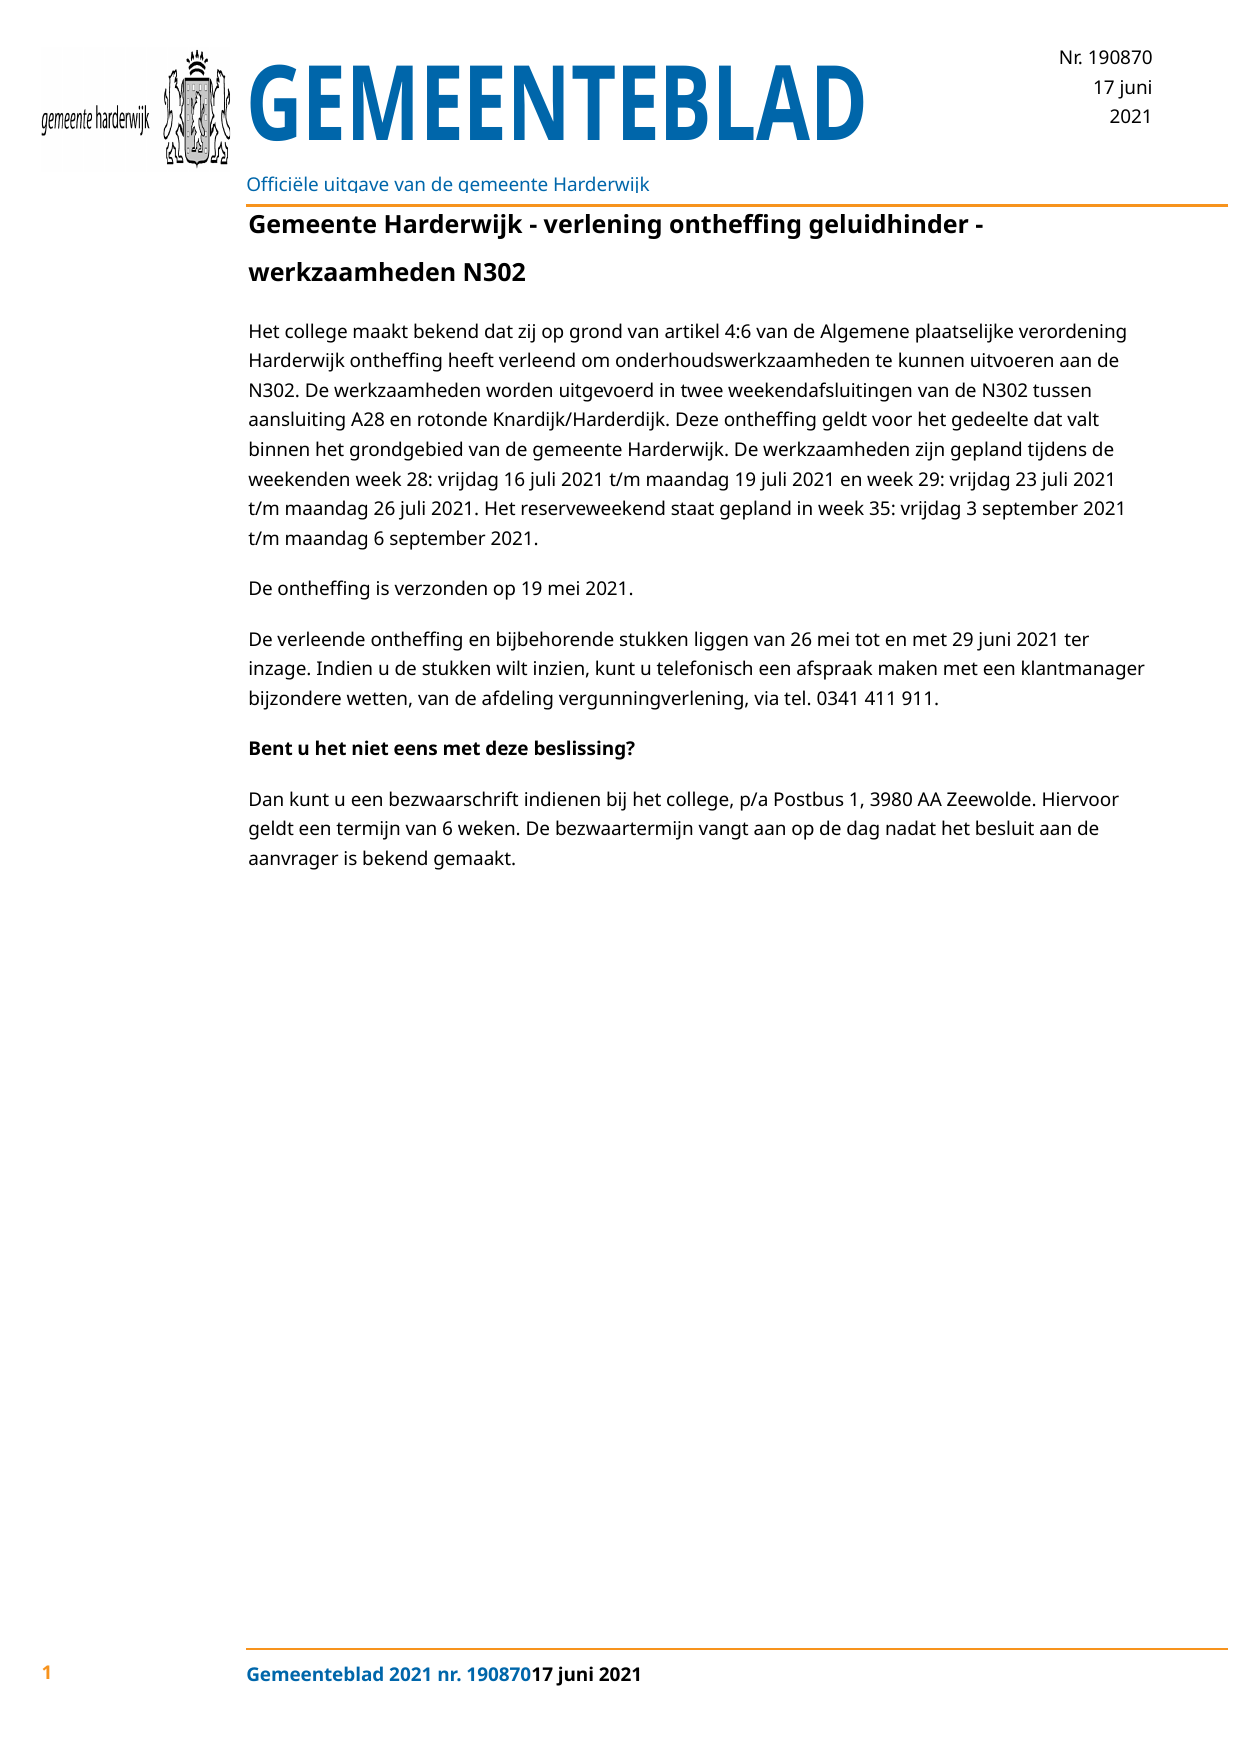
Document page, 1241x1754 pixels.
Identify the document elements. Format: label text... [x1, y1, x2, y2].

text Bent u het niet eens met deze beslissing? [248, 735, 1152, 761]
picture [41, 47, 231, 172]
text Gemeente Harderwijk - verlening ontheffing geluidhinder - werkzaamheden N302 [248, 207, 1152, 288]
text Dan kunt u een bezwaarschrift indienen bij het college, p/a Postbus 1, 3980 AA Zeewolde. Hiervoor geldt een termijn van 6 weken. De bezwaartermijn vangt aan op de dag nadat het besluit aan de aanvrager is bekend gemaakt. [248, 786, 1152, 871]
text Het college maakt bekend dat zij op grond van artikel 4:6 van de Algemene plaatselijke verordening Harderwijk ontheffing heeft verleend om onderhoudswerkzaamheden te kunnen uitvoeren aan de N302. De werkzaamheden worden uitgevoerd in twee weekendafsluitingen van de N302 tussen aansluiting A28 en rotonde Knardijk/Harderdijk. Deze ontheffing geldt voor het gedeelte dat valt binnen het grondgebied van de gemeente Harderwijk. De werkzaamheden zijn gepland tijdens de weekenden week 28: vrijdag 16 juli 2021 t/m maandag 19 juli 2021 en week 29: vrijdag 23 juli 2021 t/m maandag 26 juli 2021. Het reserveweekend staat gepland in week 35: vrijdag 3 september 2021 t/m maandag 6 september 2021. [248, 318, 1152, 551]
text De ontheffing is verzonden op 19 mei 2021. [248, 575, 1152, 601]
text De verleende ontheffing en bijbehorende stukken liggen van 26 mei tot en met 29 juni 2021 ter inzage. Indien u de stukken wilt inzien, kunt u telefonisch een afspraak maken met een klantmanager bijzondere wetten, van de afdeling vergunningverlening, via tel. 0341 411 911. [248, 626, 1152, 711]
